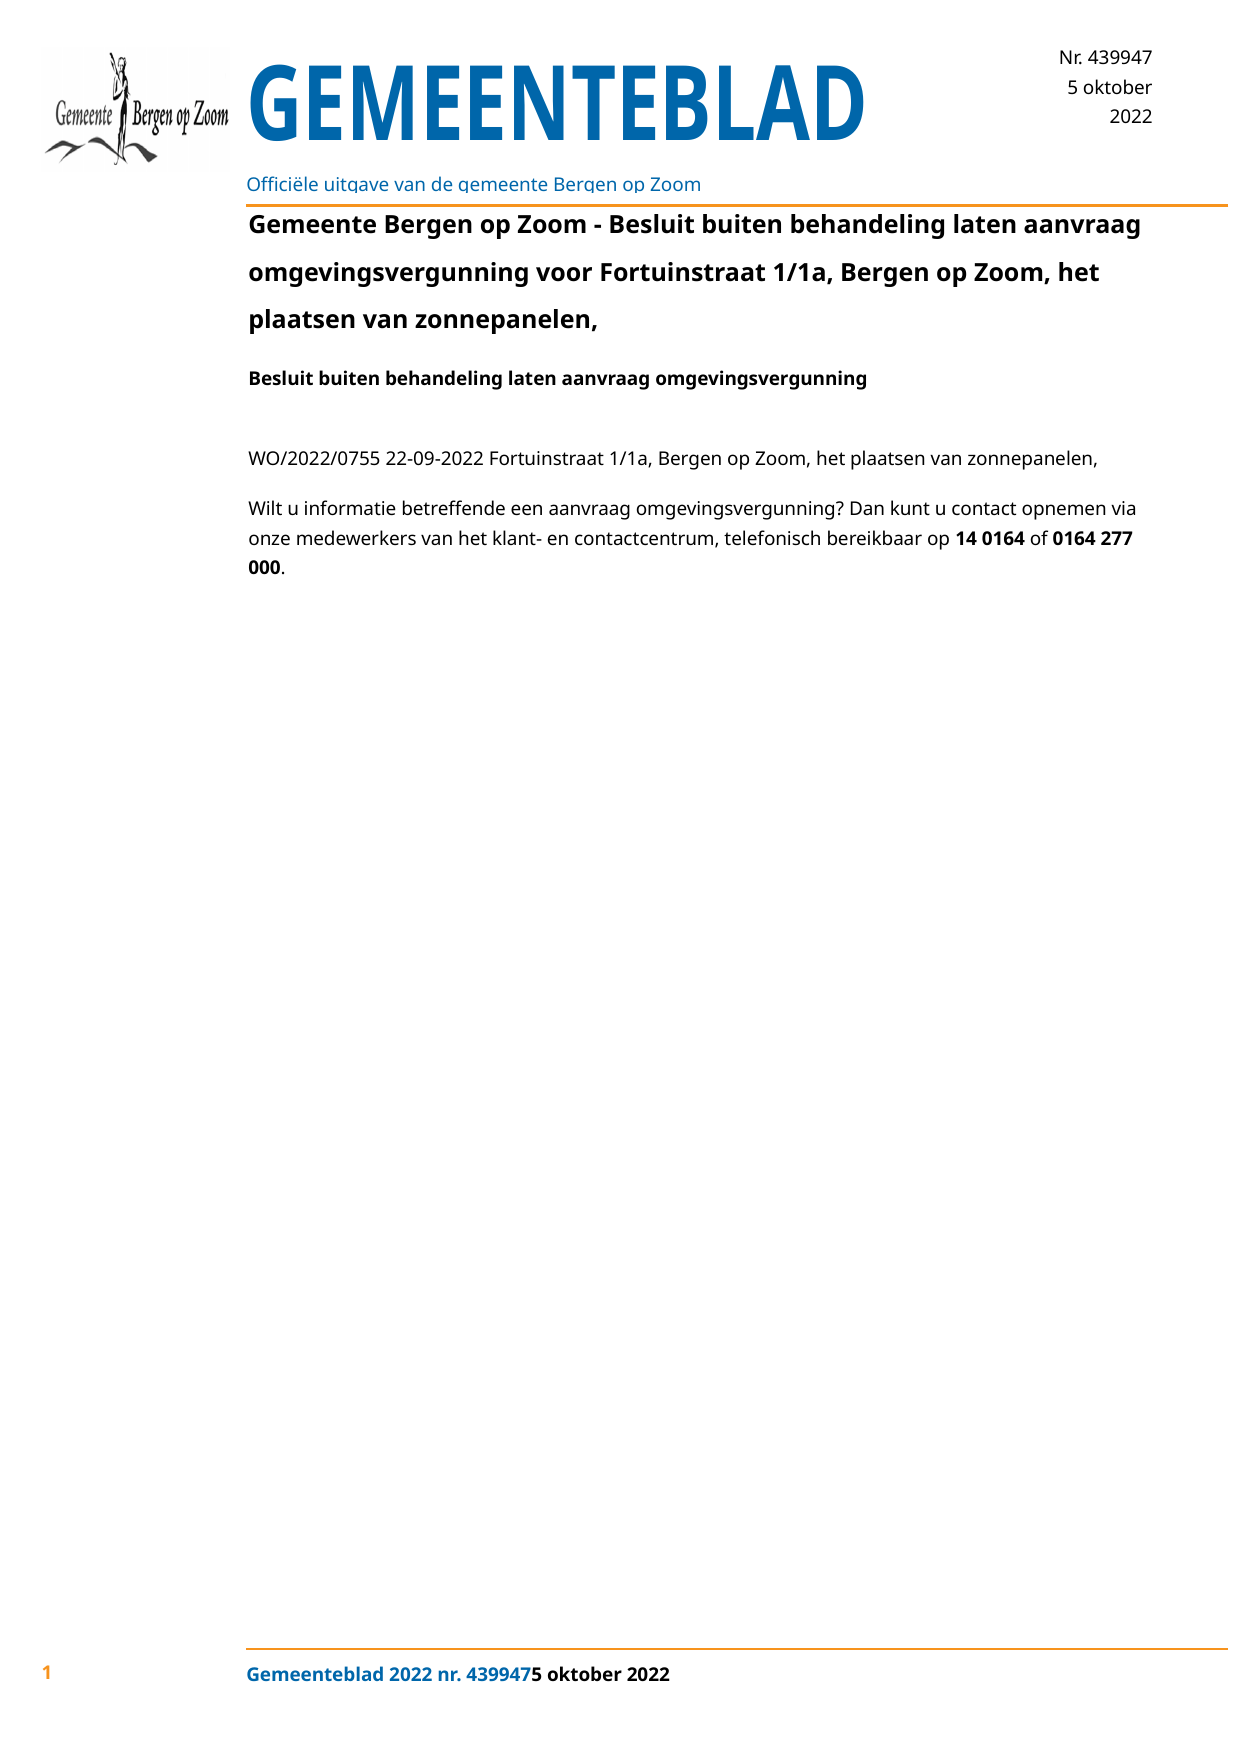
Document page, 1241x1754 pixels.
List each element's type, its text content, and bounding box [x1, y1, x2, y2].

text Wilt u informatie betreffende een aanvraag omgevingsvergunning? Dan kunt u contact opnemen via onze medewerkers van het klant- en contactcentrum, telefonisch bereikbaar op 14 0164 of 0164 277 000. [248, 495, 1152, 580]
text WO/2022/0755 22-09-2022 Fortuinstraat 1/1a, Bergen op Zoom, het plaatsen van zonnepanelen, [248, 445, 1152, 471]
text Gemeente Bergen op Zoom - Besluit buiten behandeling laten aanvraag omgevingsvergunning voor Fortuinstraat 1/1a, Bergen op Zoom, het plaatsen van zonnepanelen, [248, 207, 1152, 336]
table_header [248, 416, 1152, 442]
text Besluit buiten behandeling laten aanvraag omgevingsvergunning [248, 366, 1152, 391]
picture [41, 47, 231, 172]
